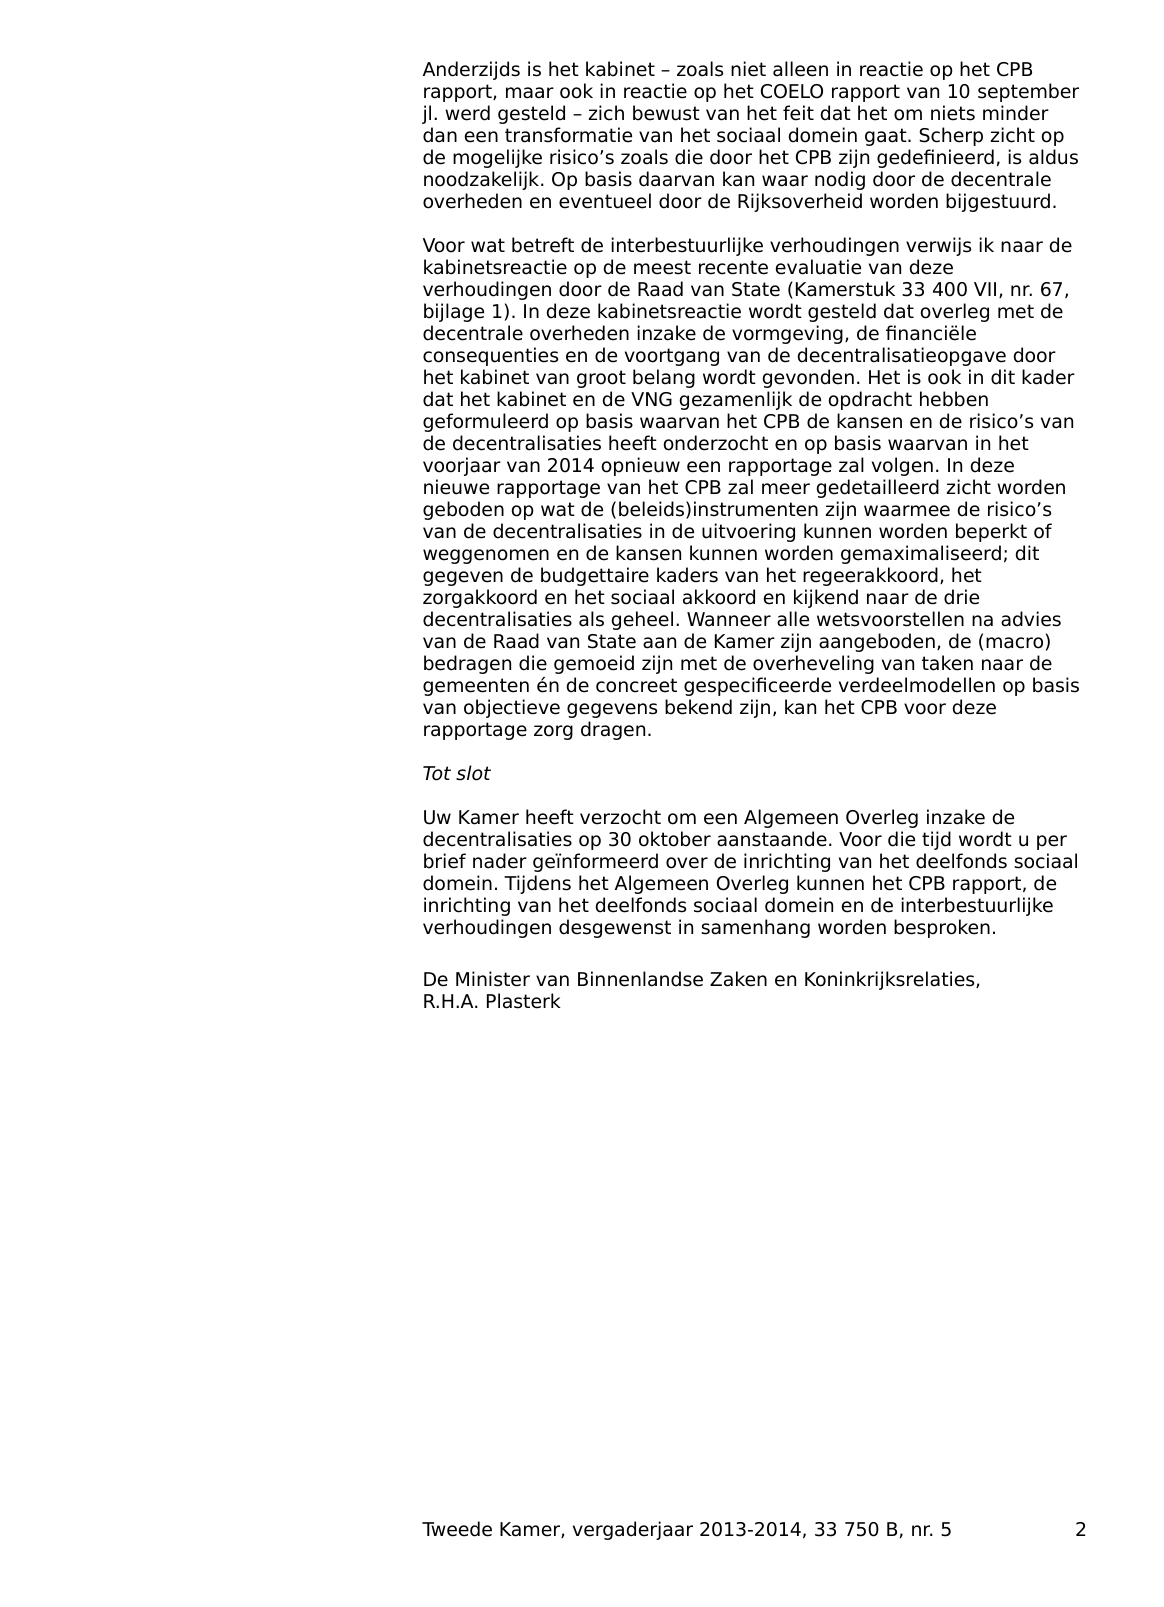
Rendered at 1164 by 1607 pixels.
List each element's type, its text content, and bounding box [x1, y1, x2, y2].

text Uw Kamer heeft verzocht om een Algemeen Overleg inzake de decentralisaties op 30 oktober aanstaande. Voor die tijd wordt u per brief nader geïnformeerd over de inrichting van het deelfonds sociaal domein. Tijdens het Algemeen Overleg kunnen het CPB rapport, de inrichting van het deelfonds sociaal domein en de interbestuurlijke verhoudingen desgewenst in samenhang worden besproken. [422, 807, 1087, 939]
text De Minister van Binnenlandse Zaken en Koninkrijksrelaties, R.H.A. Plasterk [422, 969, 1087, 1013]
text Anderzijds is het kabinet – zoals niet alleen in reactie op het CPB rapport, maar ook in reactie op het COELO rapport van 10 september jl. werd gesteld – zich bewust van het feit dat het om niets minder dan een transformatie van het sociaal domein gaat. Scherp zicht op de mogelijke risico’s zoals die door het CPB zijn gedefinieerd, is aldus noodzakelijk. Op basis daarvan kan waar nodig door de decentrale overheden en eventueel door de Rijksoverheid worden bijgestuurd. [422, 59, 1087, 213]
subtitle Tot slot [422, 763, 1087, 785]
text Voor wat betreft de interbestuurlijke verhoudingen verwijs ik naar de kabinetsreactie op de meest recente evaluatie van deze verhoudingen door de Raad van State (Kamerstuk 33 400 VII, nr. 67, bijlage 1). In deze kabinetsreactie wordt gesteld dat overleg met de decentrale overheden inzake de vormgeving, de financiële consequenties en de voortgang van de decentralisatieopgave door het kabinet van groot belang wordt gevonden. Het is ook in dit kader dat het kabinet en de VNG gezamenlijk de opdracht hebben geformuleerd op basis waarvan het CPB de kansen en de risico’s van de decentralisaties heeft onderzocht en op basis waarvan in het voorjaar van 2014 opnieuw een rapportage zal volgen. In deze nieuwe rapportage van het CPB zal meer gedetailleerd zicht worden geboden op wat de (beleids)instrumenten zijn waarmee de risico’s van de decentralisaties in de uitvoering kunnen worden beperkt of weggenomen en de kansen kunnen worden gemaximaliseerd; dit gegeven de budgettaire kaders van het regeerakkoord, het zorgakkoord en het sociaal akkoord en kijkend naar de drie decentralisaties als geheel. Wanneer alle wetsvoorstellen na advies van de Raad van State aan de Kamer zijn aangeboden, de (macro) bedragen die gemoeid zijn met de overheveling van taken naar de gemeenten én de concreet gespecificeerde verdeelmodellen op basis van objectieve gegevens bekend zijn, kan het CPB voor deze rapportage zorg dragen. [422, 235, 1087, 741]
